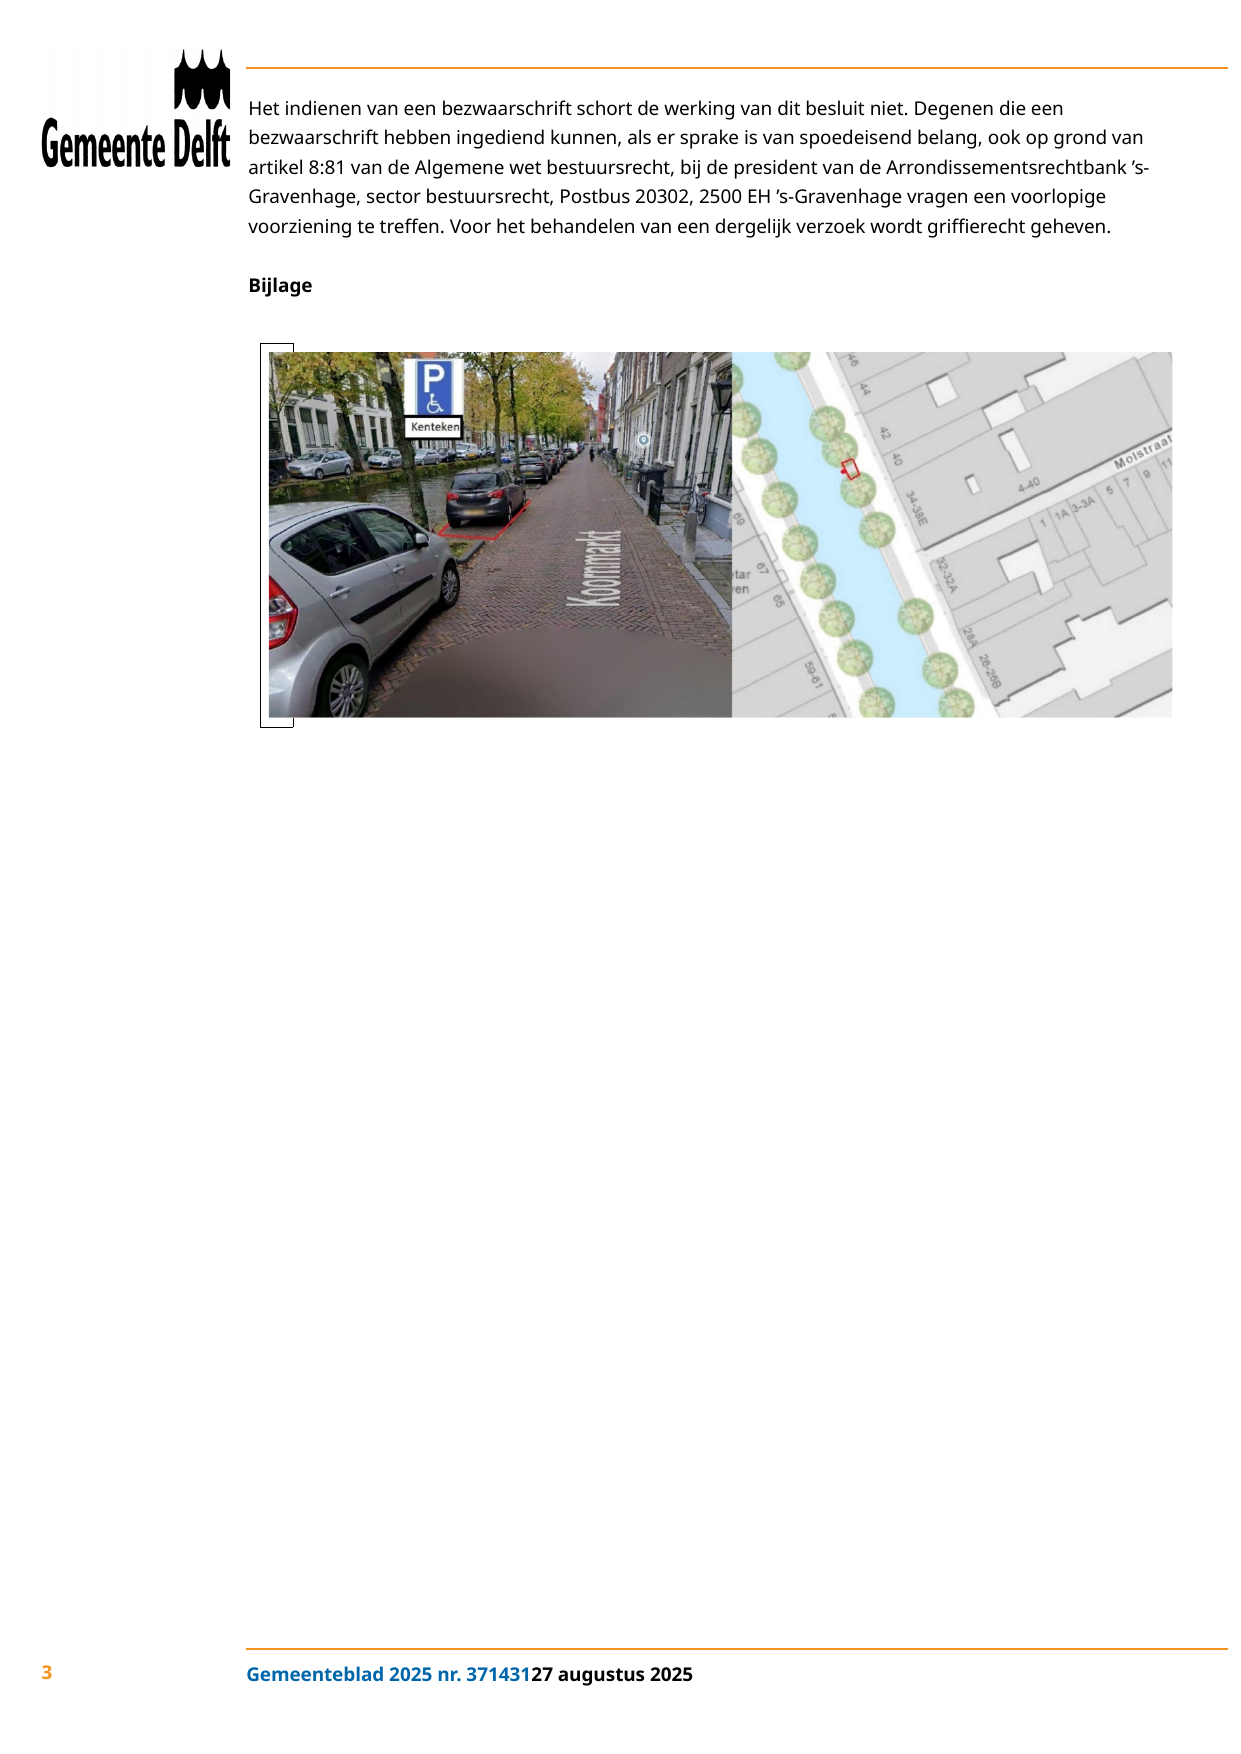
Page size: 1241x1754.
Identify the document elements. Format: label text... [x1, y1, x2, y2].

picture [268, 352, 1173, 718]
picture [41, 47, 231, 172]
text Het indienen van een bezwaarschrift schort de werking van dit besluit niet. Degenen die een bezwaarschrift hebben ingediend kunnen, als er sprake is van spoedeisend belang, ook op grond van artikel 8:81 van de Algemene wet bestuursrecht, bij de president van de Arrondissementsrechtbank ’s-Gravenhage, sector bestuursrecht, Postbus 20302, 2500 EH ’s-Gravenhage vragen een voorlopige voorziening te treffen. Voor het behandelen van een dergelijk verzoek wordt griffierecht geheven. [248, 95, 1152, 239]
text Bijlage [248, 272, 1152, 298]
